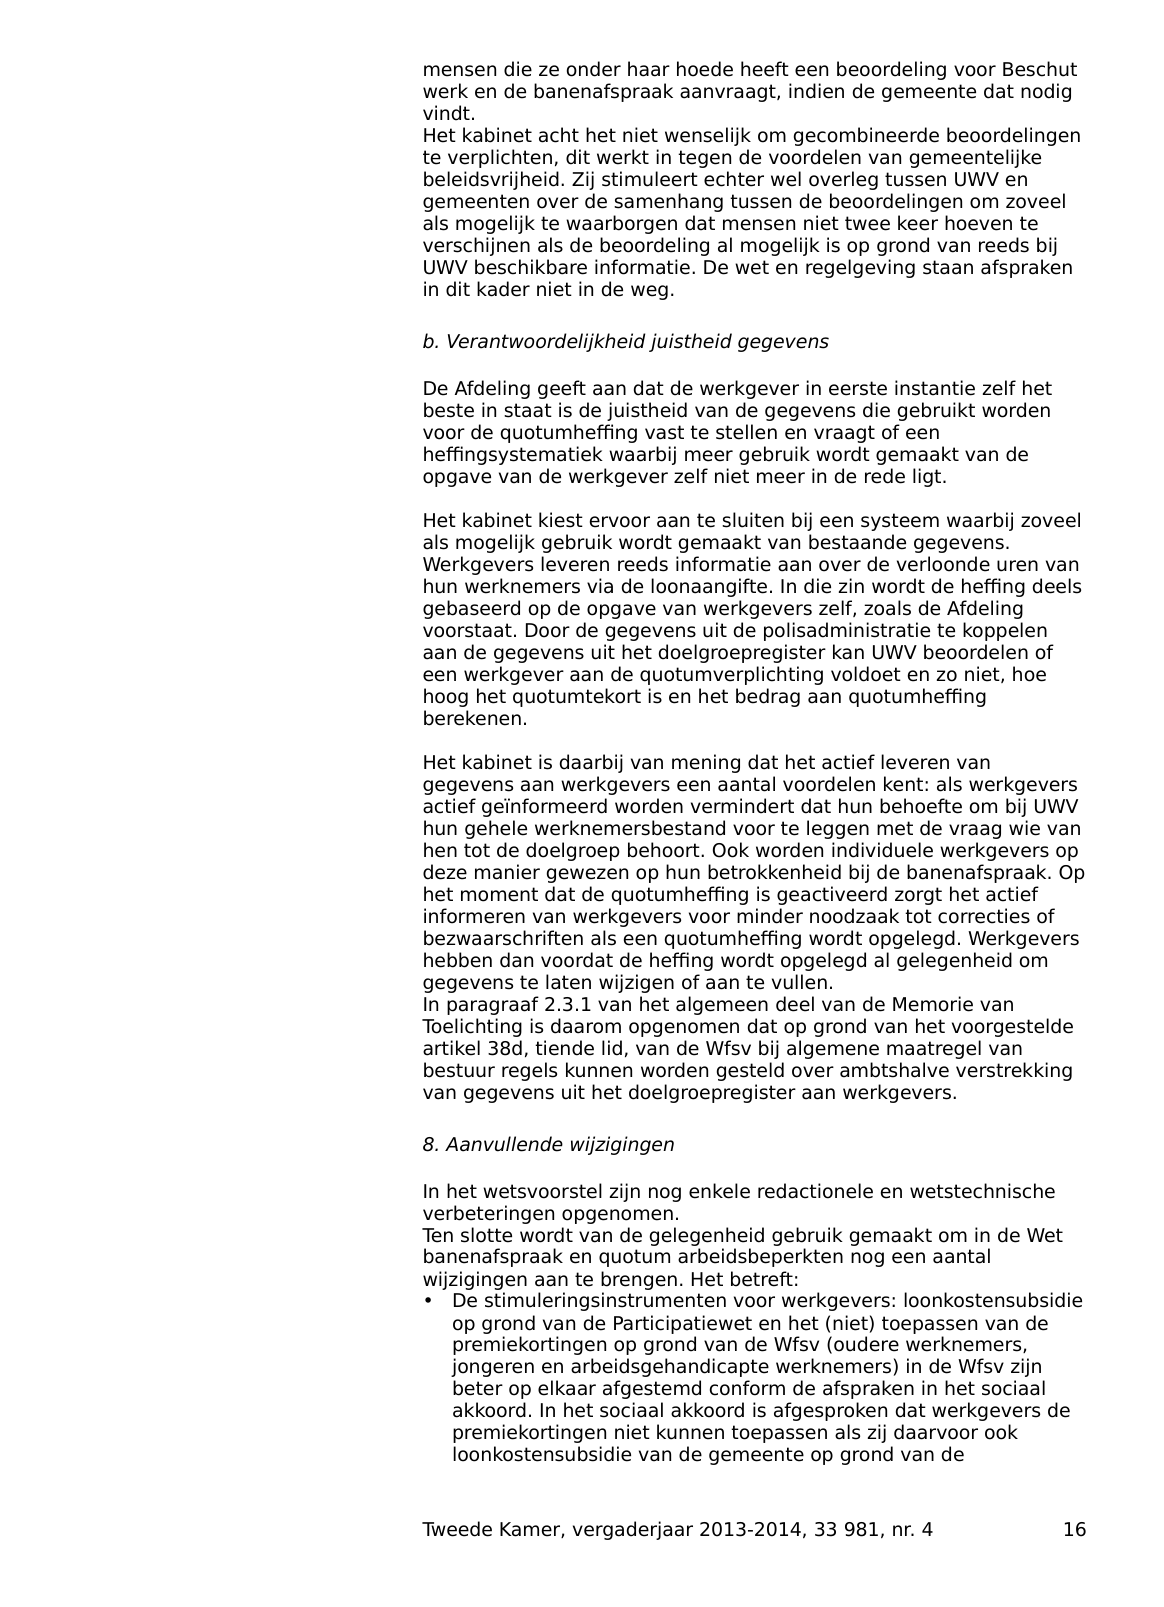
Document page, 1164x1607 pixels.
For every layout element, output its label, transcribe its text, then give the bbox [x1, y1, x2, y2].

text De Afdeling geeft aan dat de werkgever in eerste instantie zelf het beste in staat is de juistheid van de gegevens die gebruikt worden voor de quotumheffing vast te stellen en vraagt of een heffingsystematiek waarbij meer gebruik wordt gemaakt van de opgave van de werkgever zelf niet meer in de rede ligt. [422, 378, 1087, 488]
text Het kabinet is daarbij van mening dat het actief leveren van gegevens aan werkgevers een aantal voordelen kent: als werkgevers actief geïnformeerd worden vermindert dat hun behoefte om bij UWV hun gehele werknemersbestand voor te leggen met de vraag wie van hen tot de doelgroep behoort. Ook worden individuele werkgevers op deze manier gewezen op hun betrokkenheid bij de banenafspraak. Op het moment dat de quotumheffing is geactiveerd zorgt het actief informeren van werkgevers voor minder noodzaak tot correcties of bezwaarschriften als een quotumheffing wordt opgelegd. Werkgevers hebben dan voordat de heffing wordt opgelegd al gelegenheid om gegevens te laten wijzigen of aan te vullen. [422, 752, 1087, 994]
text In paragraaf 2.3.1 van het algemeen deel van de Memorie van Toelichting is daarom opgenomen dat op grond van het voorgestelde artikel 38d, tiende lid, van de Wfsv bij algemene maatregel van bestuur regels kunnen worden gesteld over ambtshalve verstrekking van gegevens uit het doelgroepregister aan werkgevers. [422, 994, 1087, 1103]
text In het wetsvoorstel zijn nog enkele redactionele en wetstechnische verbeteringen opgenomen. [422, 1181, 1087, 1224]
text Ten slotte wordt van de gelegenheid gebruik gemaakt om in de Wet banenafspraak en quotum arbeidsbeperkten nog een aantal wijzigingen aan te brengen. Het betreft: [422, 1224, 1087, 1290]
subtitle b. Verantwoordelijkheid juistheid gegevens [422, 331, 1087, 353]
subtitle 8. Aanvullende wijzigingen [422, 1133, 1087, 1156]
text • De stimuleringsinstrumenten voor werkgevers: loonkostensubsidie op grond van de Participatiewet en het (niet) toepassen van de premiekortingen op grond van de Wfsv (oudere werknemers, jongeren en arbeidsgehandicapte werknemers) in de Wfsv zijn beter op elkaar afgestemd conform de afspraken in het sociaal akkoord. In het sociaal akkoord is afgesproken dat werkgevers de premiekortingen niet kunnen toepassen als zij daarvoor ook loonkostensubsidie van de gemeente op grond van de [422, 1290, 1087, 1466]
text mensen die ze onder haar hoede heeft een beoordeling voor Beschut werk en de banenafspraak aanvraagt, indien de gemeente dat nodig vindt. [422, 59, 1087, 125]
text Het kabinet acht het niet wenselijk om gecombineerde beoordelingen te verplichten, dit werkt in tegen de voordelen van gemeentelijke beleidsvrijheid. Zij stimuleert echter wel overleg tussen UWV en gemeenten over de samenhang tussen de beoordelingen om zoveel als mogelijk te waarborgen dat mensen niet twee keer hoeven te verschijnen als de beoordeling al mogelijk is op grond van reeds bij UWV beschikbare informatie. De wet en regelgeving staan afspraken in dit kader niet in de weg. [422, 125, 1087, 301]
text Het kabinet kiest ervoor aan te sluiten bij een systeem waarbij zoveel als mogelijk gebruik wordt gemaakt van bestaande gegevens. Werkgevers leveren reeds informatie aan over de verloonde uren van hun werknemers via de loonaangifte. In die zin wordt de heffing deels gebaseerd op de opgave van werkgevers zelf, zoals de Afdeling voorstaat. Door de gegevens uit de polisadministratie te koppelen aan de gegevens uit het doelgroepregister kan UWV beoordelen of een werkgever aan de quotumverplichting voldoet en zo niet, hoe hoog het quotumtekort is en het bedrag aan quotumheffing berekenen. [422, 510, 1087, 730]
